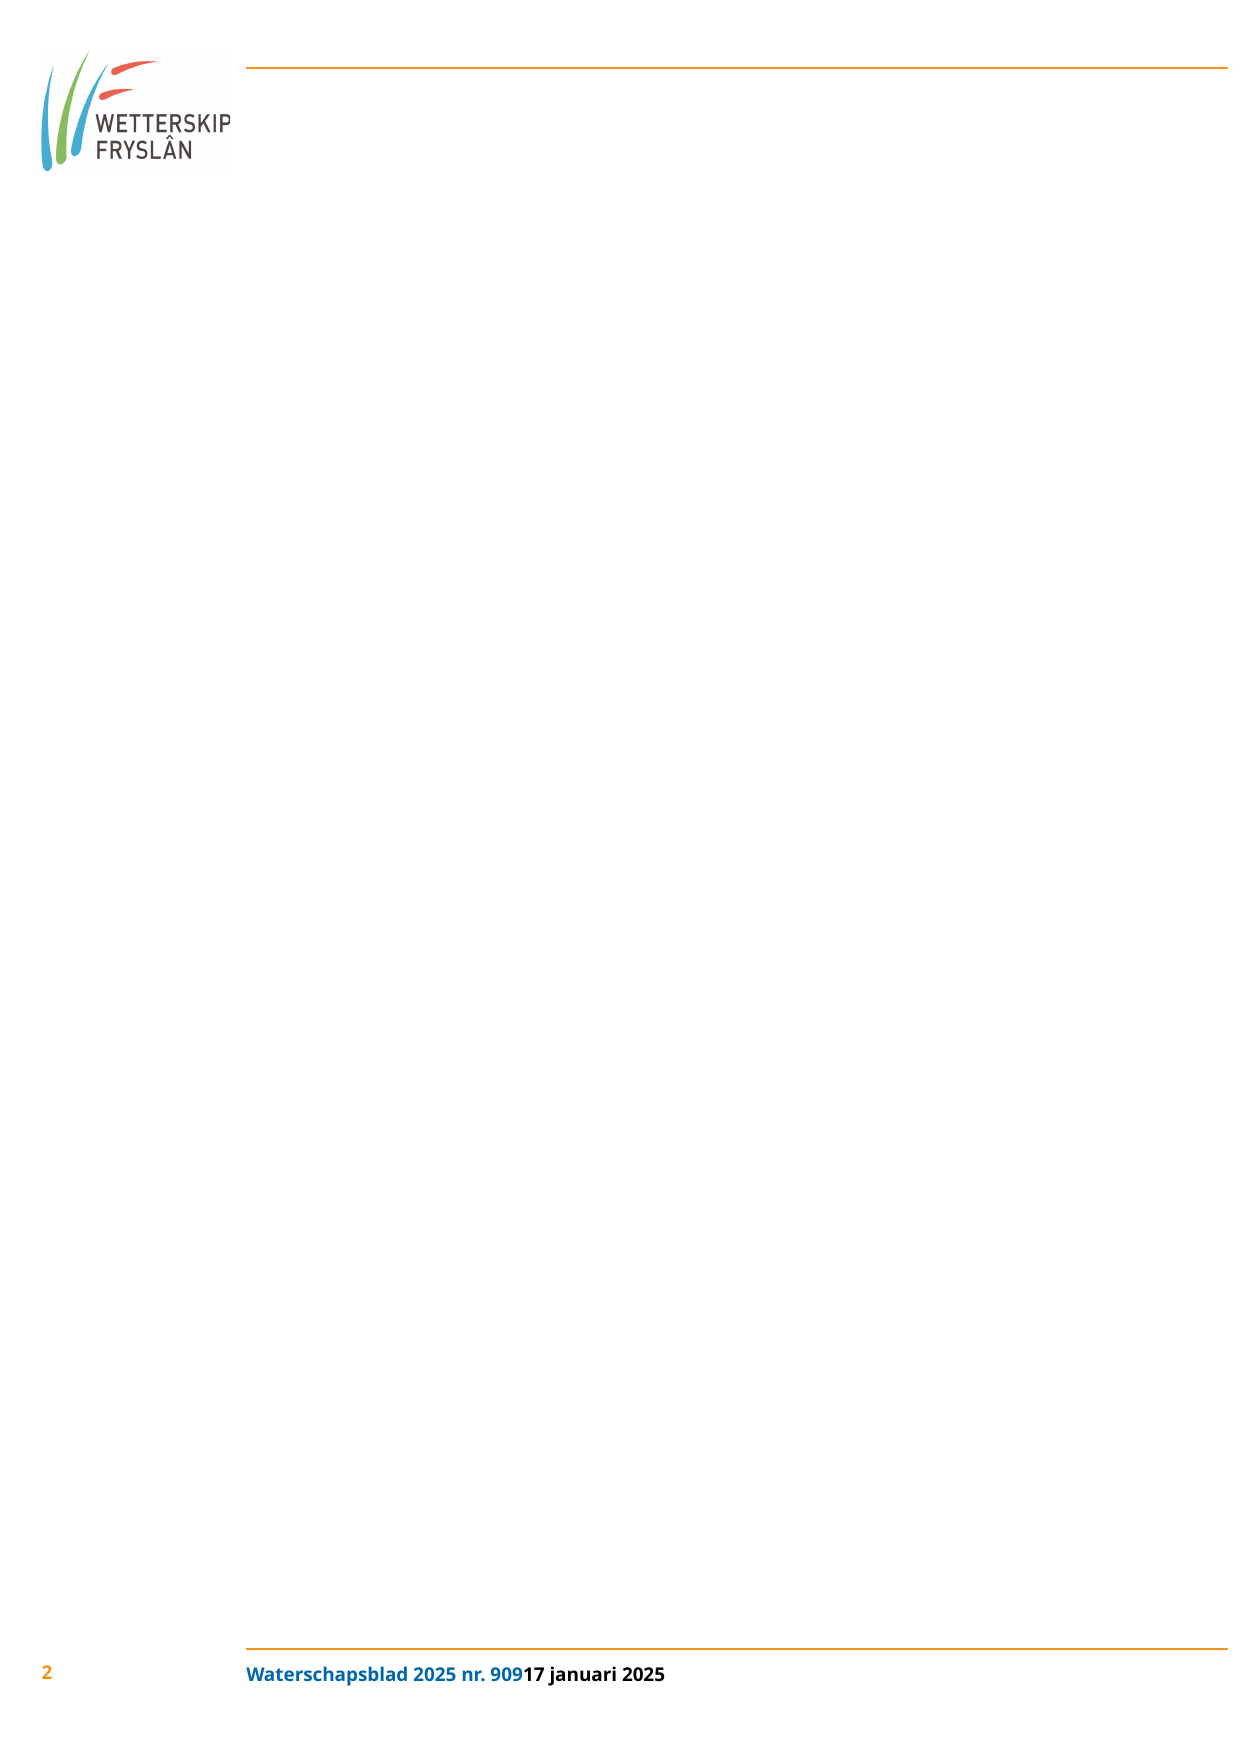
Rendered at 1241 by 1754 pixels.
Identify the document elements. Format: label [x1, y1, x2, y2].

picture [41, 47, 231, 172]
